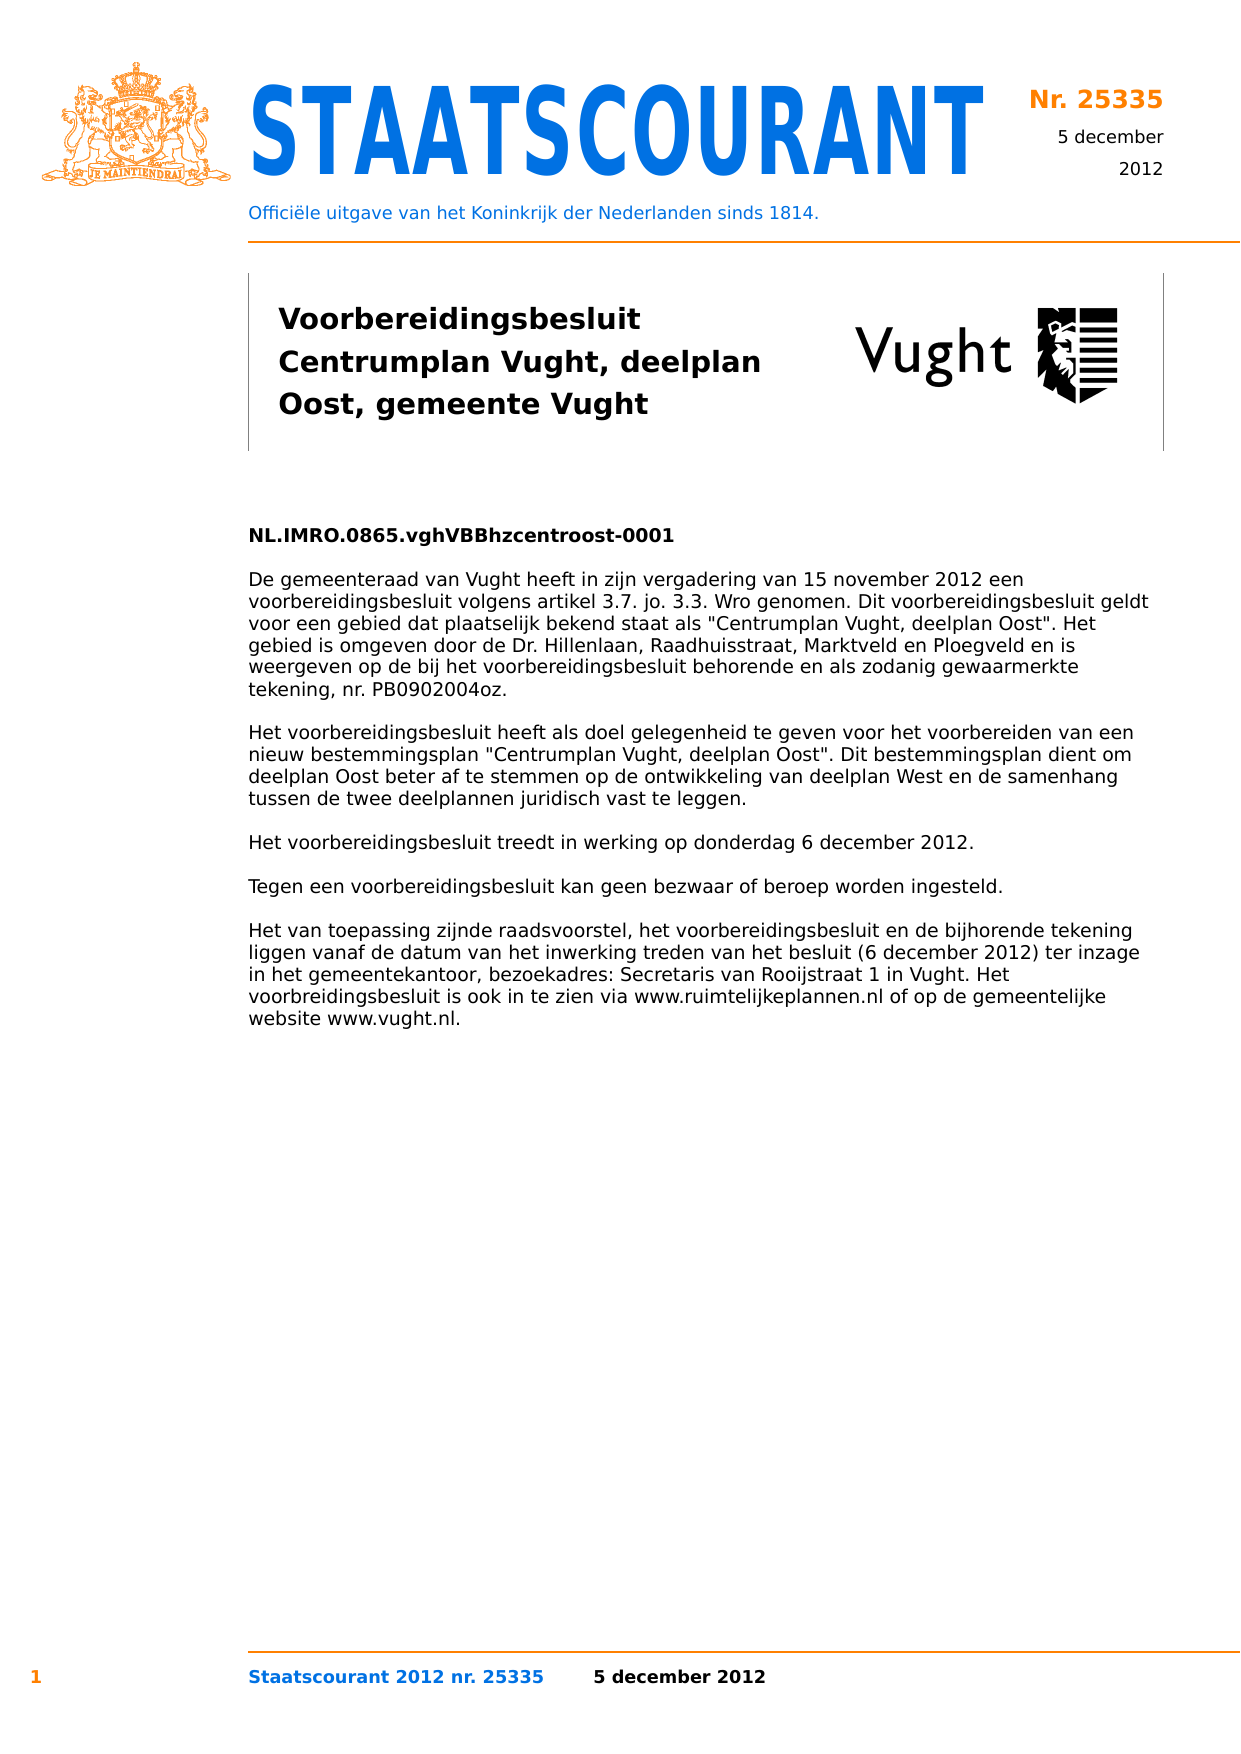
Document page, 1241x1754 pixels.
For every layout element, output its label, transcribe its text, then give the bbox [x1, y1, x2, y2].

text Het van toepassing zijnde raadsvoorstel, het voorbereidingsbesluit en de bijhorende tekening liggen vanaf de datum van het inwerking treden van het besluit (6 december 2012) ter inzage in het gemeentekantoor, bezoekadres: Secretaris van Rooijstraat 1 in Vught. Het voorbreidingsbesluit is ook in te zien via www.ruimtelijkeplannen.nl of op de gemeentelijke website www.vught.nl. [248, 920, 1163, 1030]
picture [844, 302, 1134, 409]
text Het voorbereidingsbesluit treedt in werking op donderdag 6 december 2012. [248, 832, 1163, 854]
table_cell Officiële uitgave van het Koninkrijk der Nederlanden sinds 1814. [248, 203, 1240, 241]
table_cell 2012 [998, 153, 1240, 203]
picture [41, 62, 231, 186]
table_header Nr. 25335 [998, 62, 1240, 121]
text Het voorbereidingsbesluit heeft als doel gelegenheid te geven voor het voorbereiden van een nieuw bestemmingsplan "Centrumplan Vught, deelplan Oost". Dit bestemmingsplan dient om deelplan Oost beter af te stemmen op de ontwikkeling van deelplan West en de samenhang tussen de twee deelplannen juridisch vast te leggen. [248, 722, 1163, 810]
table_header STAATSCOURANT [248, 62, 998, 203]
text Tegen een voorbereidingsbesluit kan geen bezwaar of beroep worden ingesteld. [248, 876, 1163, 898]
table_header [25, 62, 248, 241]
text De gemeenteraad van Vught heeft in zijn vergadering van 15 november 2012 een voorbereidingsbesluit volgens artikel 3.7. jo. 3.3. Wro genomen. Dit voorbereidingsbesluit geldt voor een gebied dat plaatselijk bekend staat als "Centrumplan Vught, deelplan Oost". Het gebied is omgeven door de Dr. Hillenlaan, Raadhuisstraat, Marktveld en Ploegveld en is weergeven op de bij het voorbereidingsbesluit behorende en als zodanig gewaarmerkte tekening, nr. PB0902004oz. [248, 568, 1163, 700]
subtitle Voorbereidingsbesluit Centrumplan Vught, deelplan Oost, gemeente Vught [249, 273, 1163, 451]
text NL.IMRO.0865.vghVBBhzcentroost-0001 [248, 525, 1163, 547]
table_cell 5 december [998, 121, 1240, 153]
